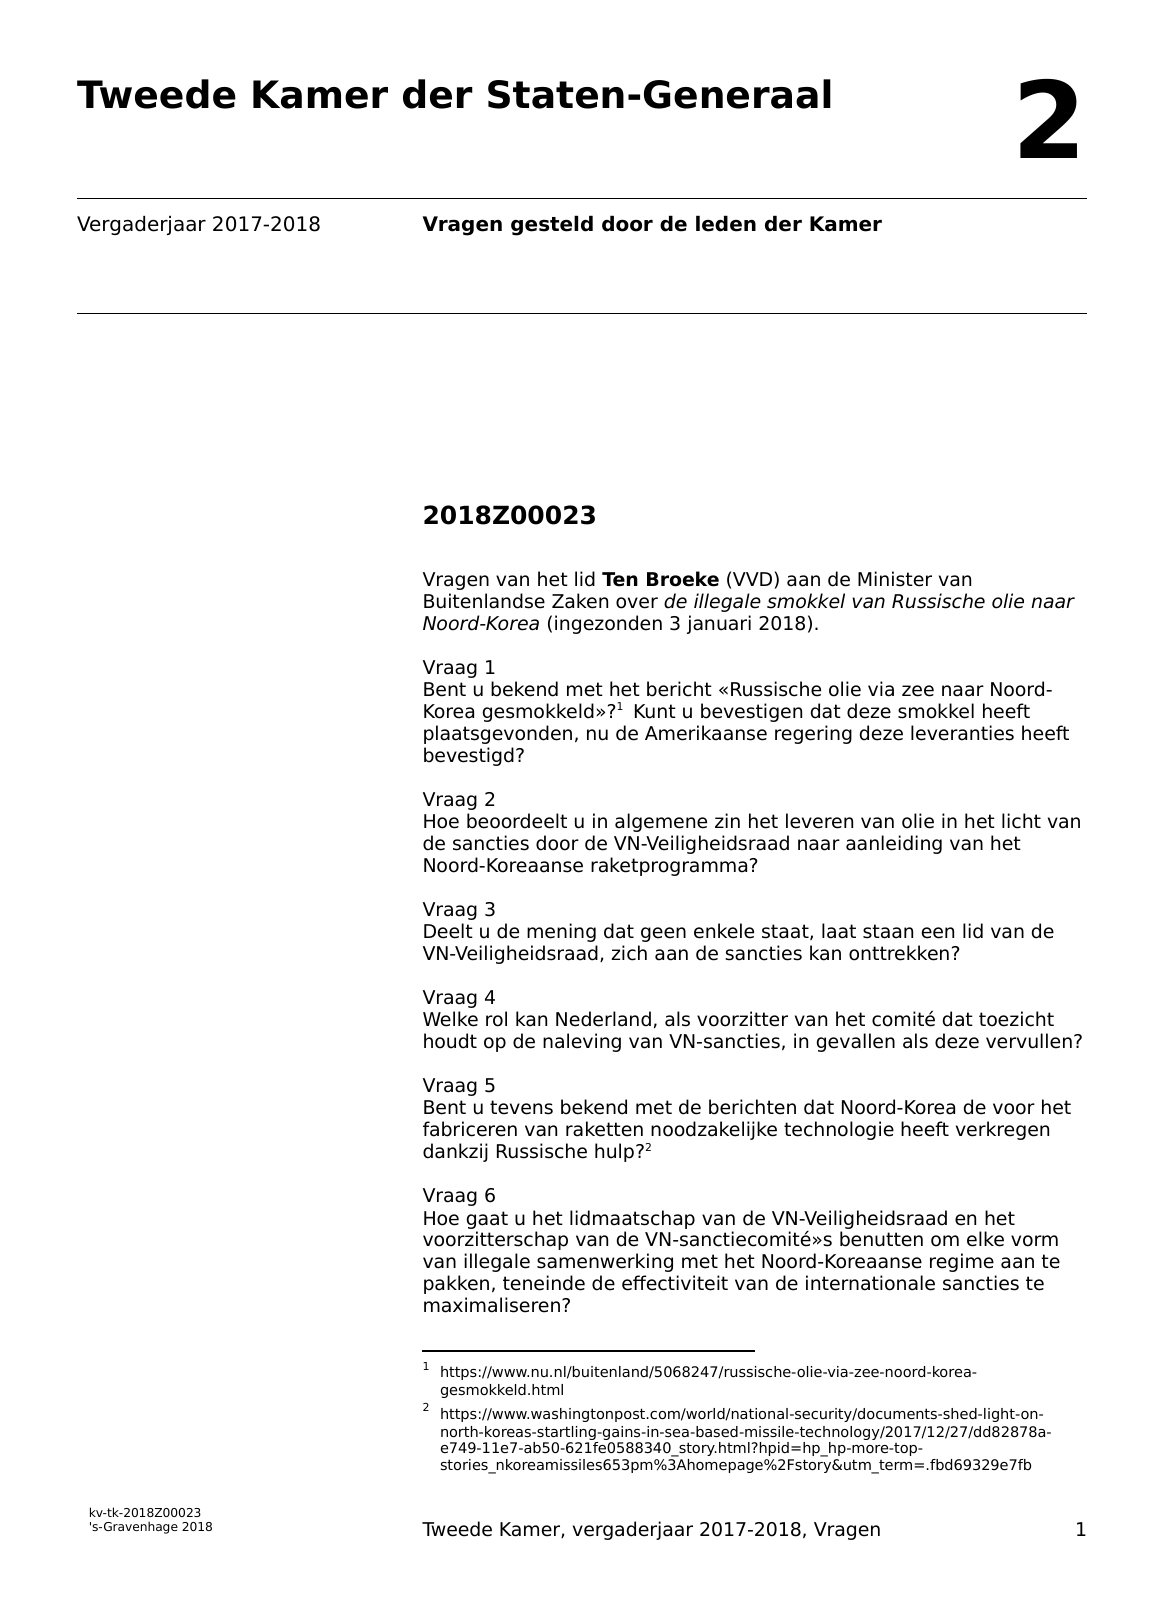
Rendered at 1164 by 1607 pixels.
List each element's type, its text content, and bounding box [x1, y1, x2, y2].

text Hoe gaat u het lidmaatschap van de VN-Veiligheidsraad en het voorzitterschap van de VN-sanctiecomité»s benutten om elke vorm van illegale samenwerking met het Noord-Koreaanse regime aan te pakken, teneinde de effectiviteit van de internationale sancties te maximaliseren? [422, 1207, 1087, 1317]
text https://www.nu.nl/buitenland/5068247/russische-olie-via-zee-noord-korea-gesmokkeld.html [422, 1360, 1087, 1399]
text https://www.washingtonpost.com/world/national-security/documents-shed-light-on-north-koreas-startling-gains-in-sea-based-missile-technology/2017/12/27/dd82878a-e749-11e7-ab50-621fe0588340_story.html?hpid=hp_hp-more-top-stories_nkoreamissiles653pm%3Ahomepage%2Fstory&utm_term=.fbd69329e7fb [422, 1402, 1087, 1474]
text Hoe beoordeelt u in algemene zin het leveren van olie in het licht van de sancties door de VN-Veiligheidsraad naar aanleiding van het Noord-Koreaanse raketprogramma? [422, 811, 1087, 877]
text 2018Z00023 [422, 501, 1087, 531]
text Vragen van het lid Ten Broeke (VVD) aan de Minister van Buitenlandse Zaken over de illegale smokkel van Russische olie naar Noord-Korea (ingezonden 3 januari 2018). [422, 569, 1087, 635]
text Bent u tevens bekend met de berichten dat Noord-Korea de voor het fabriceren van raketten noodzakelijke technologie heeft verkregen dankzij Russische hulp? [422, 1097, 1087, 1163]
text Welke rol kan Nederland, als voorzitter van het comité dat toezicht houdt op de naleving van VN-sancties, in gevallen als deze vervullen? [422, 1009, 1087, 1053]
text Vraag 5 [422, 1075, 1087, 1097]
table_header Tweede Kamer der Staten-Generaal [77, 59, 886, 198]
table_cell Vragen gesteld door de leden der Kamer [422, 199, 1087, 313]
table_header 2 [886, 59, 1087, 198]
text Vraag 1 [422, 657, 1087, 679]
text Vraag 3 [422, 899, 1087, 921]
text 's-Gravenhage 2018 [88, 1520, 323, 1534]
text Vraag 2 [422, 789, 1087, 811]
table_cell Vergaderjaar 2017-2018 [77, 199, 422, 313]
text kv-tk-2018Z00023 [88, 1506, 323, 1520]
text Vraag 4 [422, 987, 1087, 1009]
text Deelt u de mening dat geen enkele staat, laat staan een lid van de VN-Veiligheidsraad, zich aan de sancties kan onttrekken? [422, 921, 1087, 965]
text Vraag 6 [422, 1185, 1087, 1207]
text Bent u bekend met het bericht «Russische olie via zee naar Noord-Korea gesmokkeld»? Kunt u bevestigen dat deze smokkel heeft plaatsgevonden, nu de Amerikaanse regering deze leveranties heeft bevestigd? [422, 679, 1087, 767]
